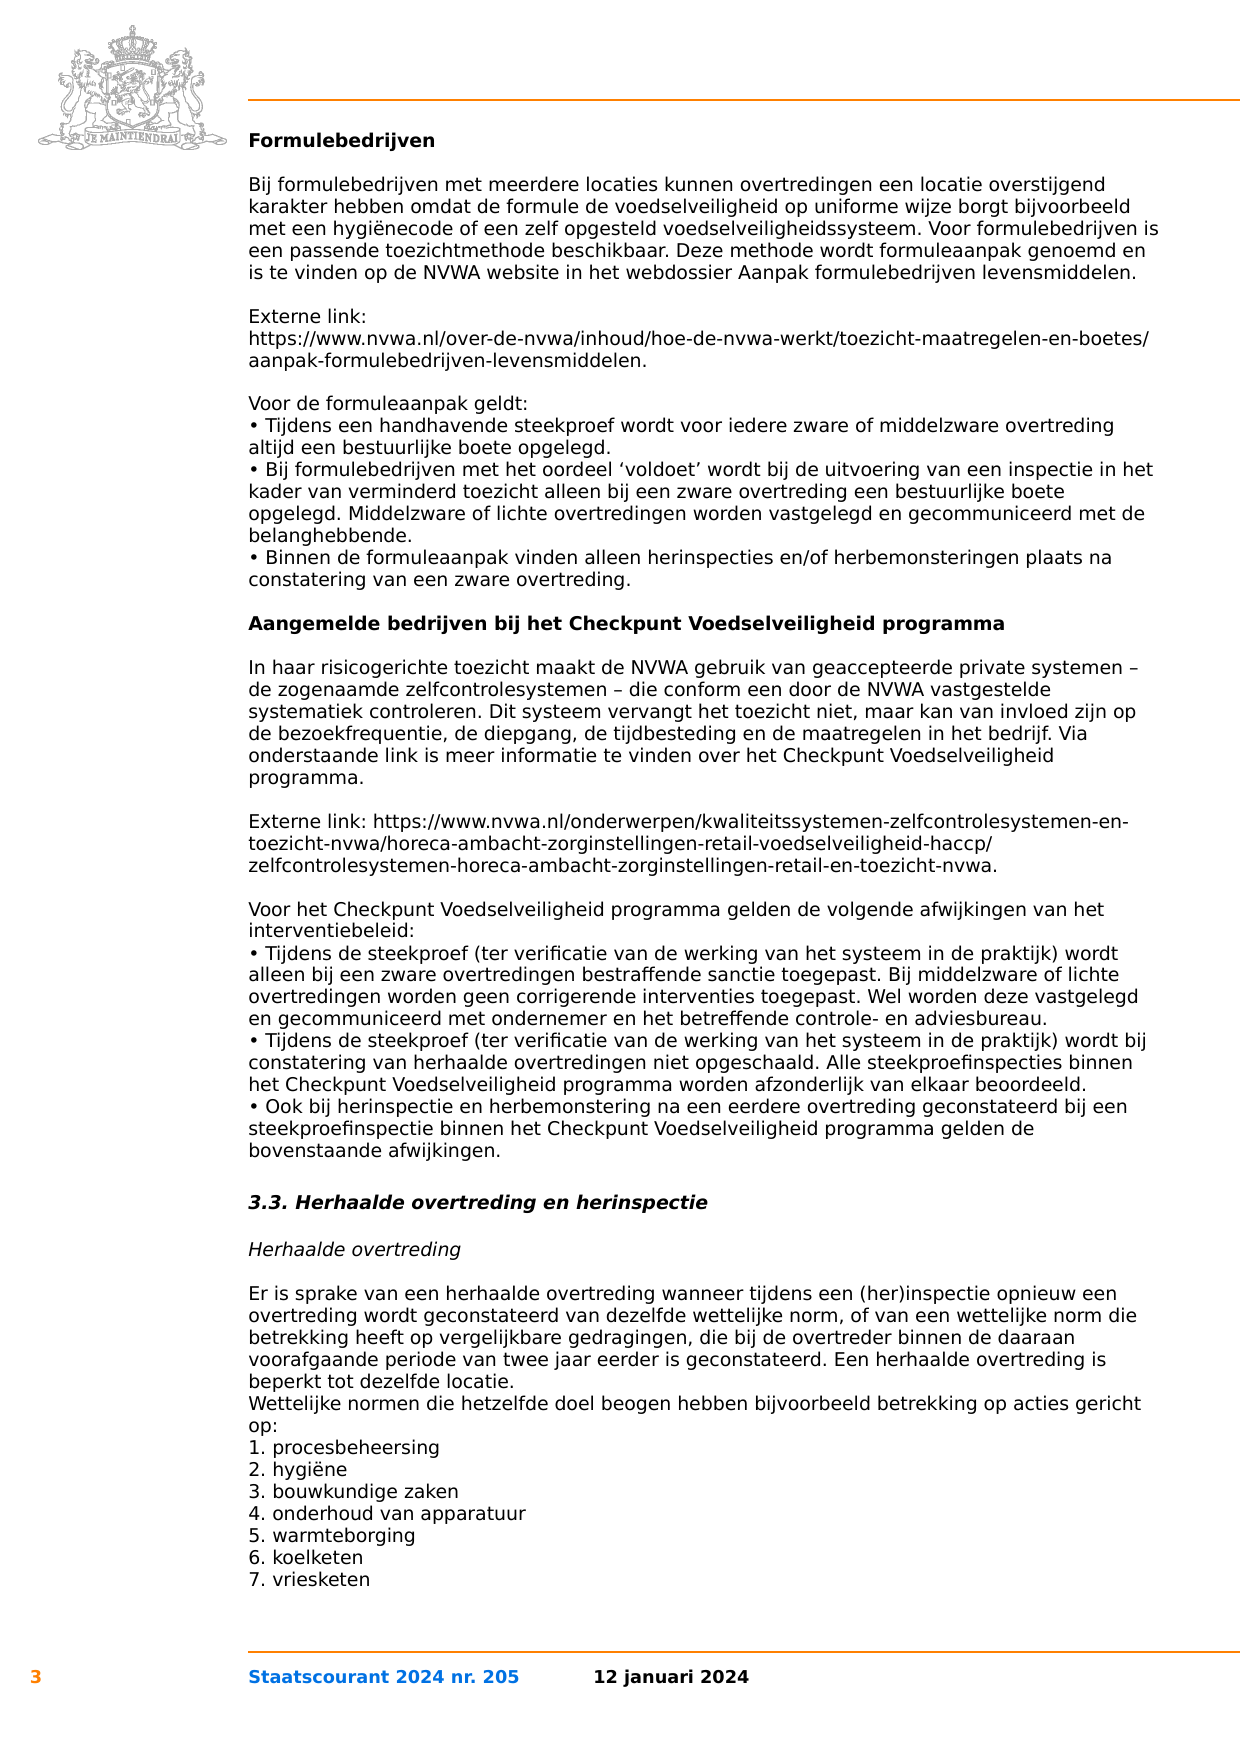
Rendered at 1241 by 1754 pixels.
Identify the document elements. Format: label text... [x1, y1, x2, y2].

text 3. bouwkundige zaken [248, 1481, 1163, 1503]
text 4. onderhoud van apparatuur [248, 1503, 1163, 1525]
text 1. procesbeheersing [248, 1437, 1163, 1459]
text • Tijdens de steekproef (ter verificatie van de werking van het systeem in de praktijk) wordt alleen bij een zware overtredingen bestraffende sanctie toegepast. Bij middelzware of lichte overtredingen worden geen corrigerende interventies toegepast. Wel worden deze vastgelegd en gecommuniceerd met ondernemer en het betreffende controle- en adviesbureau. [248, 942, 1163, 1030]
text Er is sprake van een herhaalde overtreding wanneer tijdens een (her)inspectie opnieuw een overtreding wordt geconstateerd van dezelfde wettelijke norm, of van een wettelijke norm die betrekking heeft op vergelijkbare gedragingen, die bij de overtreder binnen de daaraan voorafgaande periode van twee jaar eerder is geconstateerd. Een herhaalde overtreding is beperkt tot dezelfde locatie. [248, 1283, 1163, 1393]
subtitle Herhaalde overtreding [248, 1239, 1163, 1261]
text • Tijdens de steekproef (ter verificatie van de werking van het systeem in de praktijk) wordt bij constatering van herhaalde overtredingen niet opgeschaald. Alle steekproefinspecties binnen het Checkpunt Voedselveiligheid programma worden afzonderlijk van elkaar beoordeeld. [248, 1030, 1163, 1096]
text • Tijdens een handhavende steekproef wordt voor iedere zware of middelzware overtreding altijd een bestuurlijke boete opgelegd. [248, 415, 1163, 459]
text 6. koelketen [248, 1547, 1163, 1569]
text • Bij formulebedrijven met het oordeel ‘voldoet’ wordt bij de uitvoering van een inspectie in het kader van verminderd toezicht alleen bij een zware overtreding een bestuurlijke boete opgelegd. Middelzware of lichte overtredingen worden vastgelegd en gecommuniceerd met de belanghebbende. [248, 459, 1163, 547]
picture [38, 25, 227, 150]
text 5. warmteborging [248, 1525, 1163, 1547]
text Voor het Checkpunt Voedselveiligheid programma gelden de volgende afwijkingen van het interventiebeleid: [248, 898, 1163, 942]
subtitle 3.3. Herhaalde overtreding en herinspectie [248, 1192, 1163, 1214]
text Wettelijke normen die hetzelfde doel beogen hebben bijvoorbeeld betrekking op acties gericht op: [248, 1393, 1163, 1437]
text 7. vriesketen [248, 1569, 1163, 1591]
text In haar risicogerichte toezicht maakt de NVWA gebruik van geaccepteerde private systemen – de zogenaamde zelfcontrolesystemen – die conform een door de NVWA vastgestelde systematiek controleren. Dit systeem vervangt het toezicht niet, maar kan van invloed zijn op de bezoekfrequentie, de diepgang, de tijdbesteding en de maatregelen in het bedrijf. Via onderstaande link is meer informatie te vinden over het Checkpunt Voedselveiligheid programma. [248, 657, 1163, 789]
text Externe link: [248, 306, 1163, 327]
text • Binnen de formuleaanpak vinden alleen herinspecties en/of herbemonsteringen plaats na constatering van een zware overtreding. [248, 547, 1163, 591]
text Voor de formuleaanpak geldt: [248, 393, 1163, 415]
subtitle Formulebedrijven [248, 130, 1163, 152]
text https://www.nvwa.nl/over-de-nvwa/inhoud/hoe-de-nvwa-werkt/toezicht-maatregelen-en-boetes/aanpak-formulebedrijven-levensmiddelen. [248, 327, 1163, 371]
text Externe link: https://www.nvwa.nl/onderwerpen/kwaliteitssystemen-zelfcontrolesystemen-en-toezicht-nvwa/horeca-ambacht-zorginstellingen-retail-voedselveiligheid-haccp/zelfcontrolesystemen-horeca-ambacht-zorginstellingen-retail-en-toezicht-nvwa. [248, 811, 1163, 877]
subtitle Aangemelde bedrijven bij het Checkpunt Voedselveiligheid programma [248, 613, 1163, 635]
text 2. hygiëne [248, 1459, 1163, 1481]
text • Ook bij herinspectie en herbemonstering na een eerdere overtreding geconstateerd bij een steekproefinspectie binnen het Checkpunt Voedselveiligheid programma gelden de bovenstaande afwijkingen. [248, 1096, 1163, 1162]
text Bij formulebedrijven met meerdere locaties kunnen overtredingen een locatie overstijgend karakter hebben omdat de formule de voedselveiligheid op uniforme wijze borgt bijvoorbeeld met een hygiënecode of een zelf opgesteld voedselveiligheidssysteem. Voor formulebedrijven is een passende toezichtmethode beschikbaar. Deze methode wordt formuleaanpak genoemd en is te vinden op de NVWA website in het webdossier Aanpak formulebedrijven levensmiddelen. [248, 174, 1163, 284]
